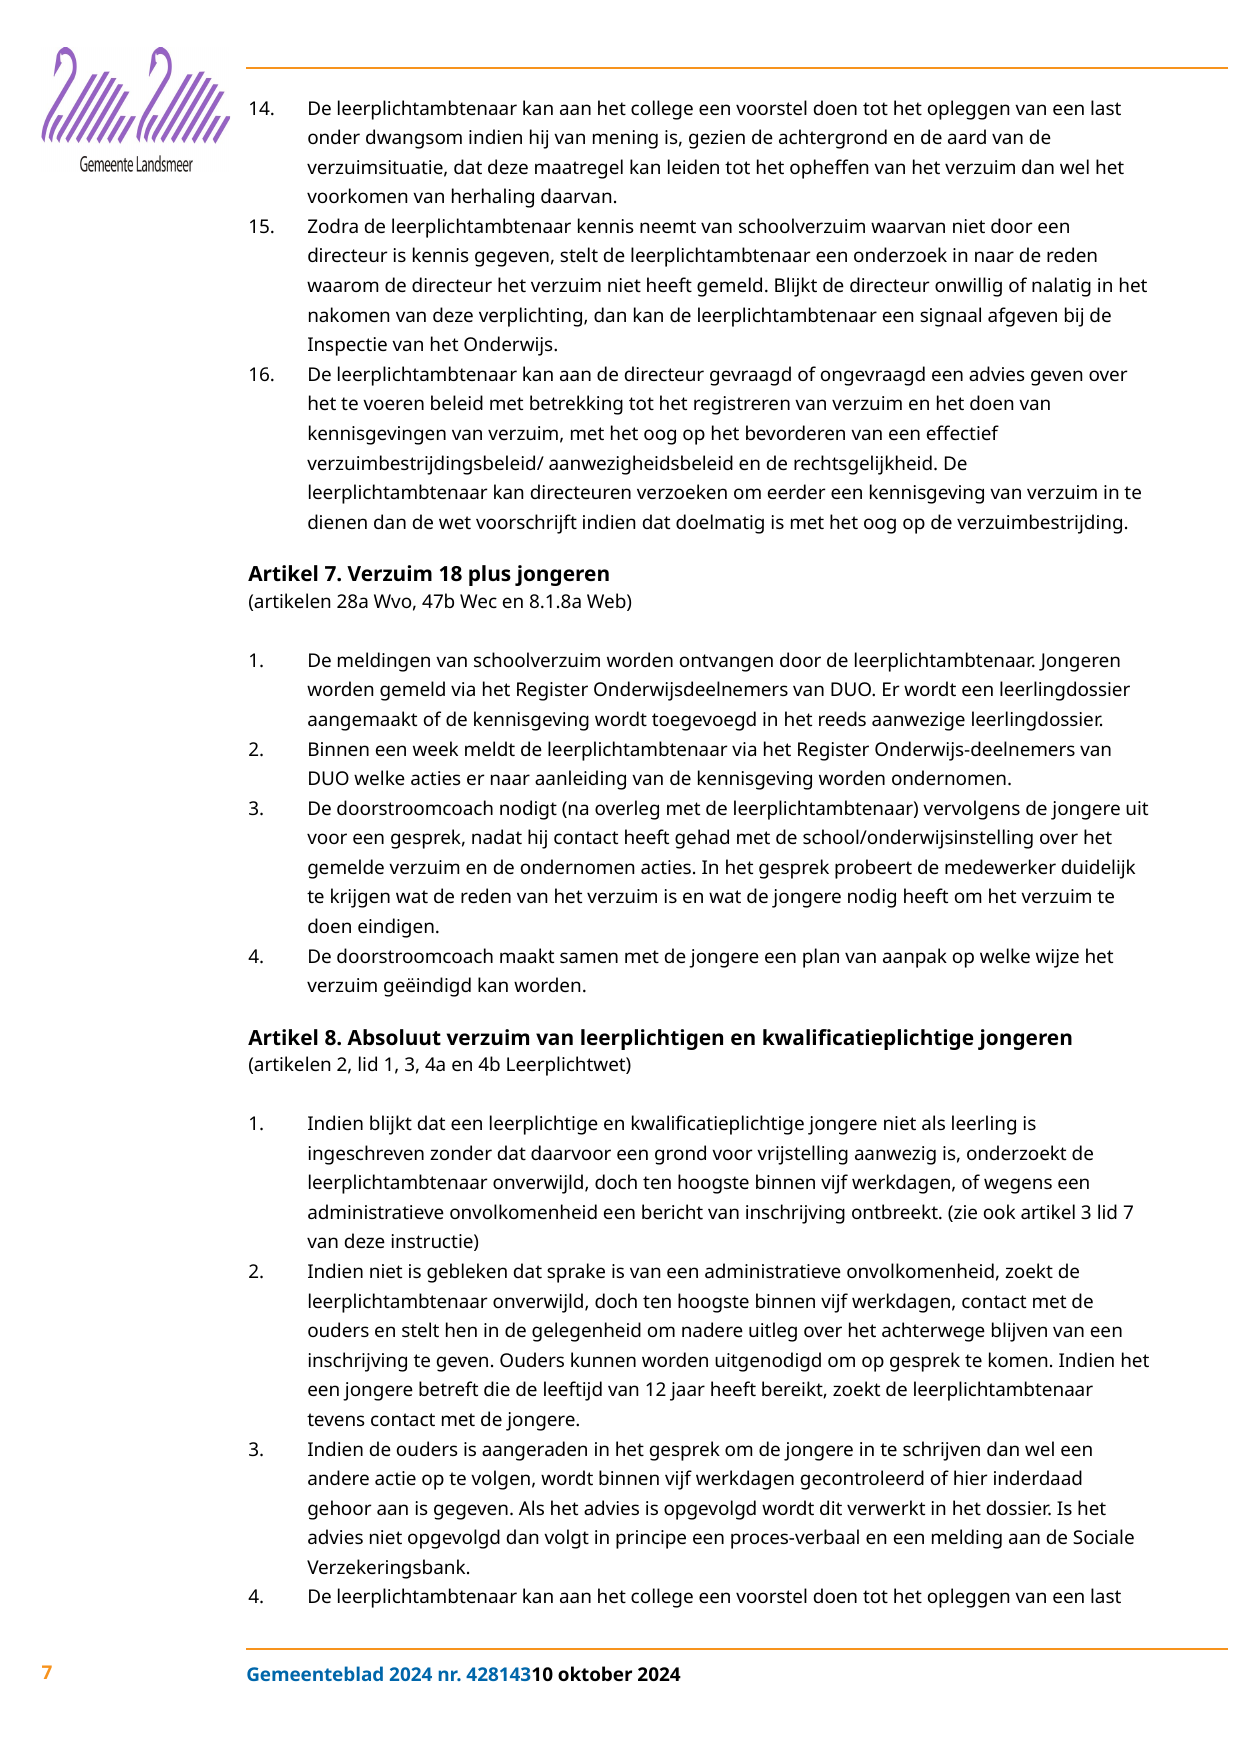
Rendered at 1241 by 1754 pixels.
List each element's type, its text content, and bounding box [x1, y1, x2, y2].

text Artikel 8. Absoluut verzuim van leerplichtigen en kwalificatieplichtige jongeren [248, 1023, 1152, 1051]
picture [41, 47, 231, 172]
list De leerplichtambtenaar kan aan het college een voorstel doen tot het opleggen van een last [248, 1584, 1152, 1609]
list Indien niet is gebleken dat sprake is van een administratieve onvolkomenheid, zoekt de leerplichtambtenaar onverwijld, doch ten hoogste binnen vijf werkdagen, contact met de ouders en stelt hen in de gelegenheid om nadere uitleg over het achterwege blijven van een inschrijving te geven. Ouders kunnen worden uitgenodigd om op gesprek te komen. Indien het een jongere betreft die de leeftijd van 12 jaar heeft bereikt, zoekt de leerplichtambtenaar tevens contact met de jongere. [248, 1258, 1152, 1432]
list De leerplichtambtenaar kan aan het college een voorstel doen tot het opleggen van een last onder dwangsom indien hij van mening is, gezien de achtergrond en de aard van de verzuimsituatie, dat deze maatregel kan leiden tot het opheffen van het verzuim dan wel het voorkomen van herhaling daarvan. [248, 95, 1152, 209]
list De doorstroomcoach maakt samen met de jongere een plan van aanpak op welke wijze het verzuim geëindigd kan worden. [248, 943, 1152, 998]
list De meldingen van schoolverzuim worden ontvangen door de leerplichtambtenaar. Jongeren worden gemeld via het Register Onderwijsdeelnemers van DUO. Er wordt een leerlingdossier aangemaakt of de kennisgeving wordt toegevoegd in het reeds aanwezige leerlingdossier. [248, 647, 1152, 732]
text (artikelen 28a Wvo, 47b Wec en 8.1.8a Web) [248, 588, 1152, 613]
list Zodra de leerplichtambtenaar kennis neemt van schoolverzuim waarvan niet door een directeur is kennis gegeven, stelt de leerplichtambtenaar een onderzoek in naar de reden waarom de directeur het verzuim niet heeft gemeld. Blijkt de directeur onwillig of nalatig in het nakomen van deze verplichting, dan kan de leerplichtambtenaar een signaal afgeven bij de Inspectie van het Onderwijs. [248, 213, 1152, 357]
list De leerplichtambtenaar kan aan de directeur gevraagd of ongevraagd een advies geven over het te voeren beleid met betrekking tot het registreren van verzuim en het doen van kennisgevingen van verzuim, met het oog op het bevorderen van een effectief verzuimbestrijdingsbeleid/ aanwezigheidsbeleid en de rechtsgelijkheid. De leerplichtambtenaar kan directeuren verzoeken om eerder een kennisgeving van verzuim in te dienen dan de wet voorschrijft indien dat doelmatig is met het oog op de verzuimbestrijding. [248, 361, 1152, 535]
list Indien blijkt dat een leerplichtige en kwalificatieplichtige jongere niet als leerling is ingeschreven zonder dat daarvoor een grond voor vrijstelling aanwezig is, onderzoekt de leerplichtambtenaar onverwijld, doch ten hoogste binnen vijf werkdagen, of wegens een administratieve onvolkomenheid een bericht van inschrijving ontbreekt. (zie ook artikel 3 lid 7 van deze instructie) [248, 1110, 1152, 1254]
text Artikel 7. Verzuim 18 plus jongeren [248, 559, 1152, 588]
list Indien de ouders is aangeraden in het gesprek om de jongere in te schrijven dan wel een andere actie op te volgen, wordt binnen vijf werkdagen gecontroleerd of hier inderdaad gehoor aan is gegeven. Als het advies is opgevolgd wordt dit verwerkt in het dossier. Is het advies niet opgevolgd dan volgt in principe een proces-verbaal en een melding aan de Sociale Verzekeringsbank. [248, 1436, 1152, 1580]
list De doorstroomcoach nodigt (na overleg met de leerplichtambtenaar) vervolgens de jongere uit voor een gesprek, nadat hij contact heeft gehad met de school/onderwijsinstelling over het gemelde verzuim en de ondernomen acties. In het gesprek probeert de medewerker duidelijk te krijgen wat de reden van het verzuim is en wat de jongere nodig heeft om het verzuim te doen eindigen. [248, 795, 1152, 939]
list Binnen een week meldt de leerplichtambtenaar via het Register Onderwijs-deelnemers van DUO welke acties er naar aanleiding van de kennisgeving worden ondernomen. [248, 736, 1152, 791]
text (artikelen 2, lid 1, 3, 4a en 4b Leerplichtwet) [248, 1051, 1152, 1077]
